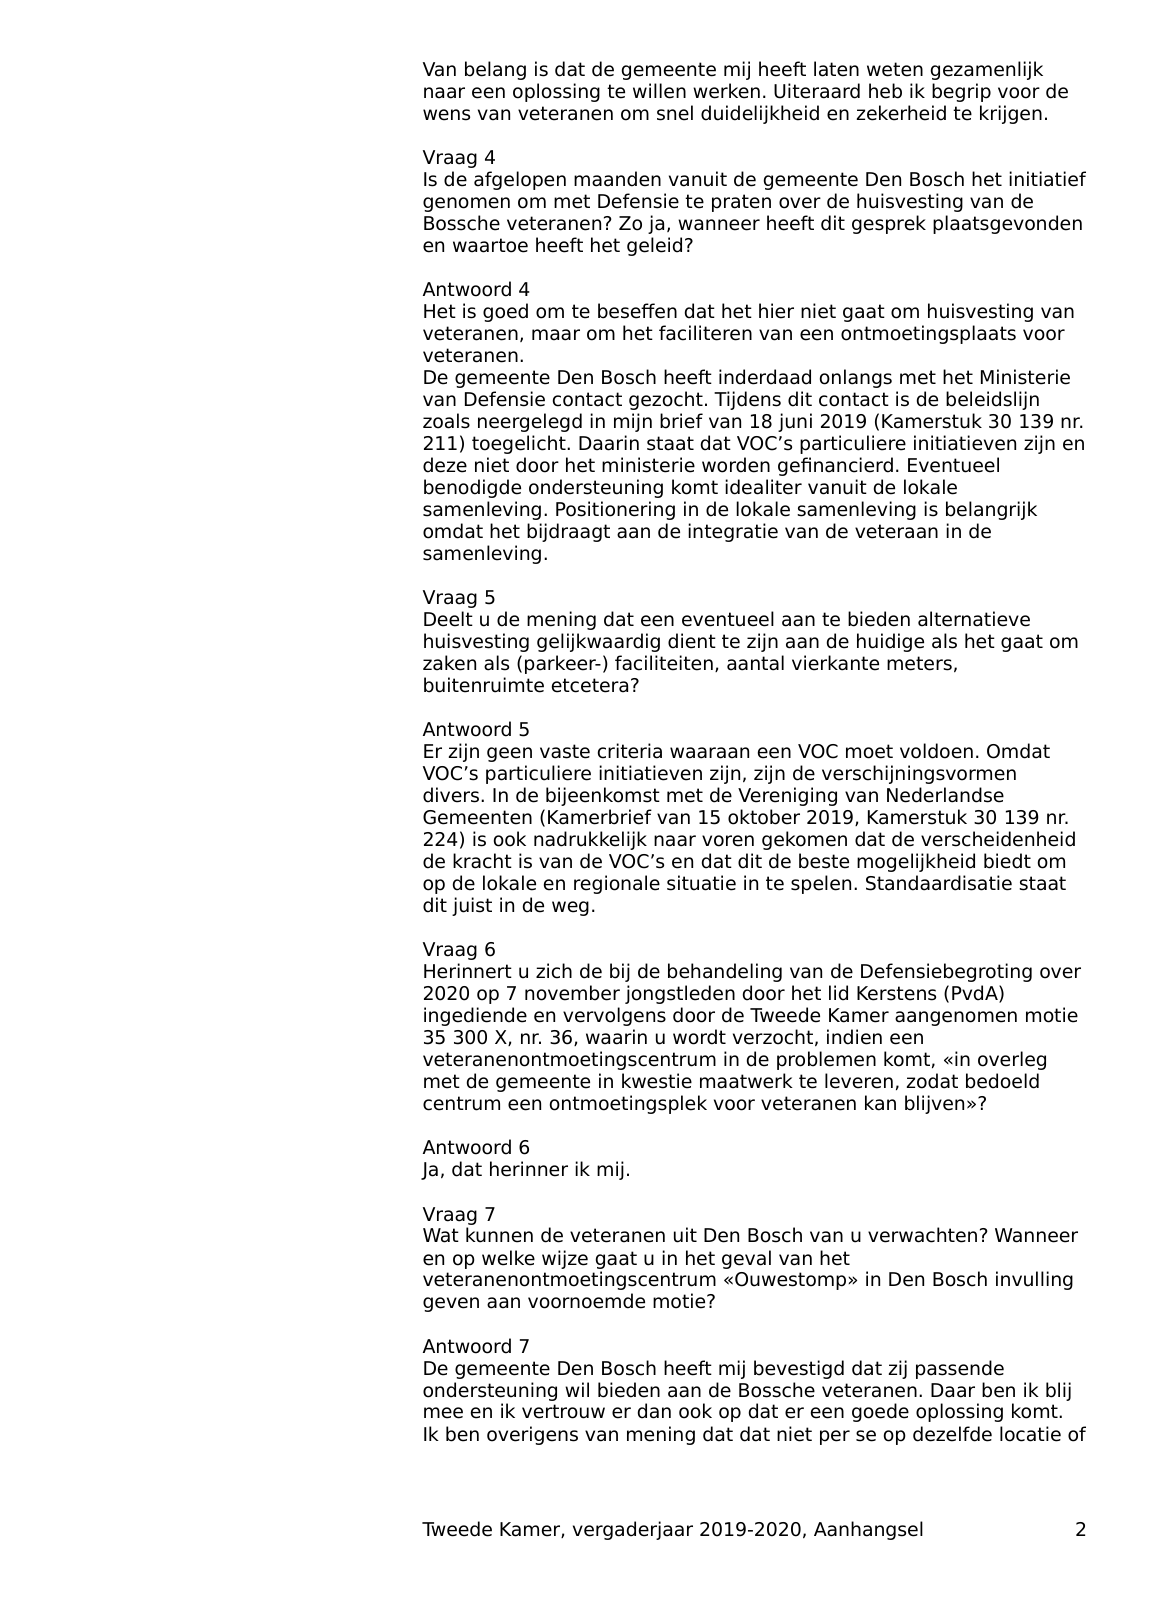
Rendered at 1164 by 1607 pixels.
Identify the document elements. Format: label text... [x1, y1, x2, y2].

text Herinnert u zich de bij de behandeling van de Defensiebegroting over 2020 op 7 november jongstleden door het lid Kerstens (PvdA) ingediende en vervolgens door de Tweede Kamer aangenomen motie 35 300 X, nr. 36, waarin u wordt verzocht, indien een veteranenontmoetingscentrum in de problemen komt, «in overleg met de gemeente in kwestie maatwerk te leveren, zodat bedoeld centrum een ontmoetingsplek voor veteranen kan blijven»? [422, 961, 1087, 1115]
text Vraag 7 [422, 1203, 1087, 1225]
text Antwoord 7 [422, 1336, 1087, 1357]
text Antwoord 5 [422, 719, 1087, 741]
text Antwoord 4 [422, 279, 1087, 301]
text Van belang is dat de gemeente mij heeft laten weten gezamenlijk naar een oplossing te willen werken. Uiteraard heb ik begrip voor de wens van veteranen om snel duidelijkheid en zekerheid te krijgen. [422, 59, 1087, 125]
text Wat kunnen de veteranen uit Den Bosch van u verwachten? Wanneer en op welke wijze gaat u in het geval van het veteranenontmoetingscentrum «Ouwestomp» in Den Bosch invulling geven aan voornoemde motie? [422, 1225, 1087, 1313]
text De gemeente Den Bosch heeft mij bevestigd dat zij passende ondersteuning wil bieden aan de Bossche veteranen. Daar ben ik blij mee en ik vertrouw er dan ook op dat er een goede oplossing komt. Ik ben overigens van mening dat dat niet per se op dezelfde locatie of [422, 1357, 1087, 1445]
text Vraag 5 [422, 587, 1087, 609]
text Is de afgelopen maanden vanuit de gemeente Den Bosch het initiatief genomen om met Defensie te praten over de huisvesting van de Bossche veteranen? Zo ja, wanneer heeft dit gesprek plaatsgevonden en waartoe heeft het geleid? [422, 169, 1087, 257]
text Antwoord 6 [422, 1137, 1087, 1159]
text Vraag 6 [422, 939, 1087, 961]
text Het is goed om te beseffen dat het hier niet gaat om huisvesting van veteranen, maar om het faciliteren van een ontmoetingsplaats voor veteranen. [422, 301, 1087, 367]
text Vraag 4 [422, 147, 1087, 169]
text Deelt u de mening dat een eventueel aan te bieden alternatieve huisvesting gelijkwaardig dient te zijn aan de huidige als het gaat om zaken als (parkeer-) faciliteiten, aantal vierkante meters, buitenruimte etcetera? [422, 609, 1087, 697]
text Er zijn geen vaste criteria waaraan een VOC moet voldoen. Omdat VOC’s particuliere initiatieven zijn, zijn de verschijningsvormen divers. In de bijeenkomst met de Vereniging van Nederlandse Gemeenten (Kamerbrief van 15 oktober 2019, Kamerstuk 30 139 nr. 224) is ook nadrukkelijk naar voren gekomen dat de verscheidenheid de kracht is van de VOC’s en dat dit de beste mogelijkheid biedt om op de lokale en regionale situatie in te spelen. Standaardisatie staat dit juist in de weg. [422, 741, 1087, 917]
text Ja, dat herinner ik mij. [422, 1159, 1087, 1181]
text De gemeente Den Bosch heeft inderdaad onlangs met het Ministerie van Defensie contact gezocht. Tijdens dit contact is de beleidslijn zoals neergelegd in mijn brief van 18 juni 2019 (Kamerstuk 30 139 nr. 211) toegelicht. Daarin staat dat VOC’s particuliere initiatieven zijn en deze niet door het ministerie worden gefinancierd. Eventueel benodigde ondersteuning komt idealiter vanuit de lokale samenleving. Positionering in de lokale samenleving is belangrijk omdat het bijdraagt aan de integratie van de veteraan in de samenleving. [422, 367, 1087, 565]
